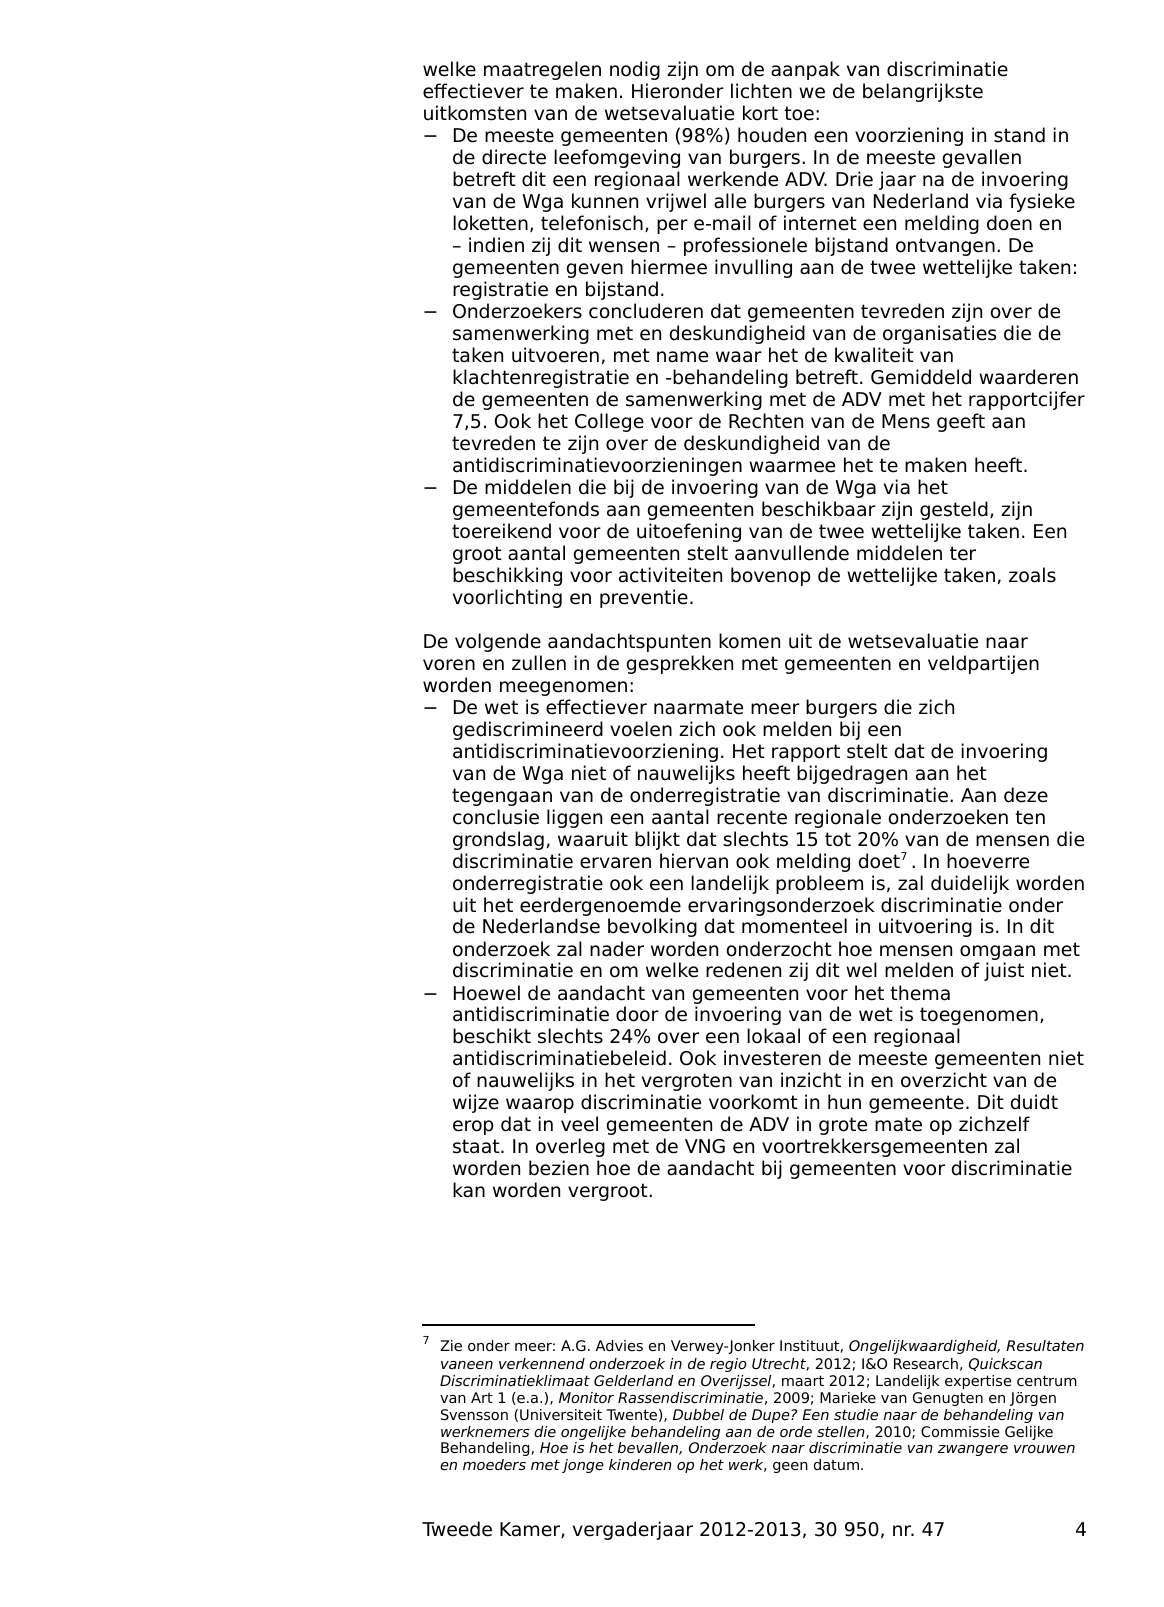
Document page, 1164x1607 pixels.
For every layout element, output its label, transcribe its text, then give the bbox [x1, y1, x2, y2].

text − Onderzoekers concluderen dat gemeenten tevreden zijn over de samenwerking met en deskundigheid van de organisaties die de taken uitvoeren, met name waar het de kwaliteit van klachtenregistratie en -behandeling betreft. Gemiddeld waarderen de gemeenten de samenwerking met de ADV met het rapportcijfer 7,5. Ook het College voor de Rechten van de Mens geeft aan tevreden te zijn over de deskundigheid van de antidiscriminatievoorzieningen waarmee het te maken heeft. [422, 301, 1087, 477]
text welke maatregelen nodig zijn om de aanpak van discriminatie effectiever te maken. Hieronder lichten we de belangrijkste uitkomsten van de wetsevaluatie kort toe: [422, 59, 1087, 125]
text − Hoewel de aandacht van gemeenten voor het thema antidiscriminatie door de invoering van de wet is toegenomen, beschikt slechts 24% over een lokaal of een regionaal antidiscriminatiebeleid. Ook investeren de meeste gemeenten niet of nauwelijks in het vergroten van inzicht in en overzicht van de wijze waarop discriminatie voorkomt in hun gemeente. Dit duidt erop dat in veel gemeenten de ADV in grote mate op zichzelf staat. In overleg met de VNG en voortrekkersgemeenten zal worden bezien hoe de aandacht bij gemeenten voor discriminatie kan worden vergroot. [422, 982, 1087, 1202]
text − De wet is effectiever naarmate meer burgers die zich gediscrimineerd voelen zich ook melden bij een antidiscriminatievoorziening. Het rapport stelt dat de invoering van de Wga niet of nauwelijks heeft bijgedragen aan het tegengaan van de onderregistratie van discriminatie. Aan deze conclusie liggen een aantal recente regionale onderzoeken ten grondslag, waaruit blijkt dat slechts 15 tot 20% van de mensen die discriminatie ervaren hiervan ook melding doet. In hoeverre onderregistratie ook een landelijk probleem is, zal duidelijk worden uit het eerdergenoemde ervaringsonderzoek discriminatie onder de Nederlandse bevolking dat momenteel in uitvoering is. In dit onderzoek zal nader worden onderzocht hoe mensen omgaan met discriminatie en om welke redenen zij dit wel melden of juist niet. [422, 697, 1087, 982]
text De volgende aandachtspunten komen uit de wetsevaluatie naar voren en zullen in de gesprekken met gemeenten en veldpartijen worden meegenomen: [422, 631, 1087, 697]
text − De meeste gemeenten (98%) houden een voorziening in stand in de directe leefomgeving van burgers. In de meeste gevallen betreft dit een regionaal werkende ADV. Drie jaar na de invoering van de Wga kunnen vrijwel alle burgers van Nederland via fysieke loketten, telefonisch, per e-mail of internet een melding doen en – indien zij dit wensen – professionele bijstand ontvangen. De gemeenten geven hiermee invulling aan de twee wettelijke taken: registratie en bijstand. [422, 125, 1087, 301]
text Zie onder meer: A.G. Advies en Verwey-Jonker Instituut, Ongelijkwaardigheid, Resultaten vaneen verkennend onderzoek in de regio Utrecht, 2012; I&O Research, Quickscan Discriminatieklimaat Gelderland en Overijssel, maart 2012; Landelijk expertise centrum van Art 1 (e.a.), Monitor Rassendiscriminatie, 2009; Marieke van Genugten en Jörgen Svensson (Universiteit Twente), Dubbel de Dupe? Een studie naar de behandeling van werknemers die ongelijke behandeling aan de orde stellen, 2010; Commissie Gelijke Behandeling, Hoe is het bevallen, Onderzoek naar discriminatie van zwangere vrouwen en moeders met jonge kinderen op het werk, geen datum. [422, 1334, 1087, 1474]
text − De middelen die bij de invoering van de Wga via het gemeentefonds aan gemeenten beschikbaar zijn gesteld, zijn toereikend voor de uitoefening van de twee wettelijke taken. Een groot aantal gemeenten stelt aanvullende middelen ter beschikking voor activiteiten bovenop de wettelijke taken, zoals voorlichting en preventie. [422, 477, 1087, 608]
